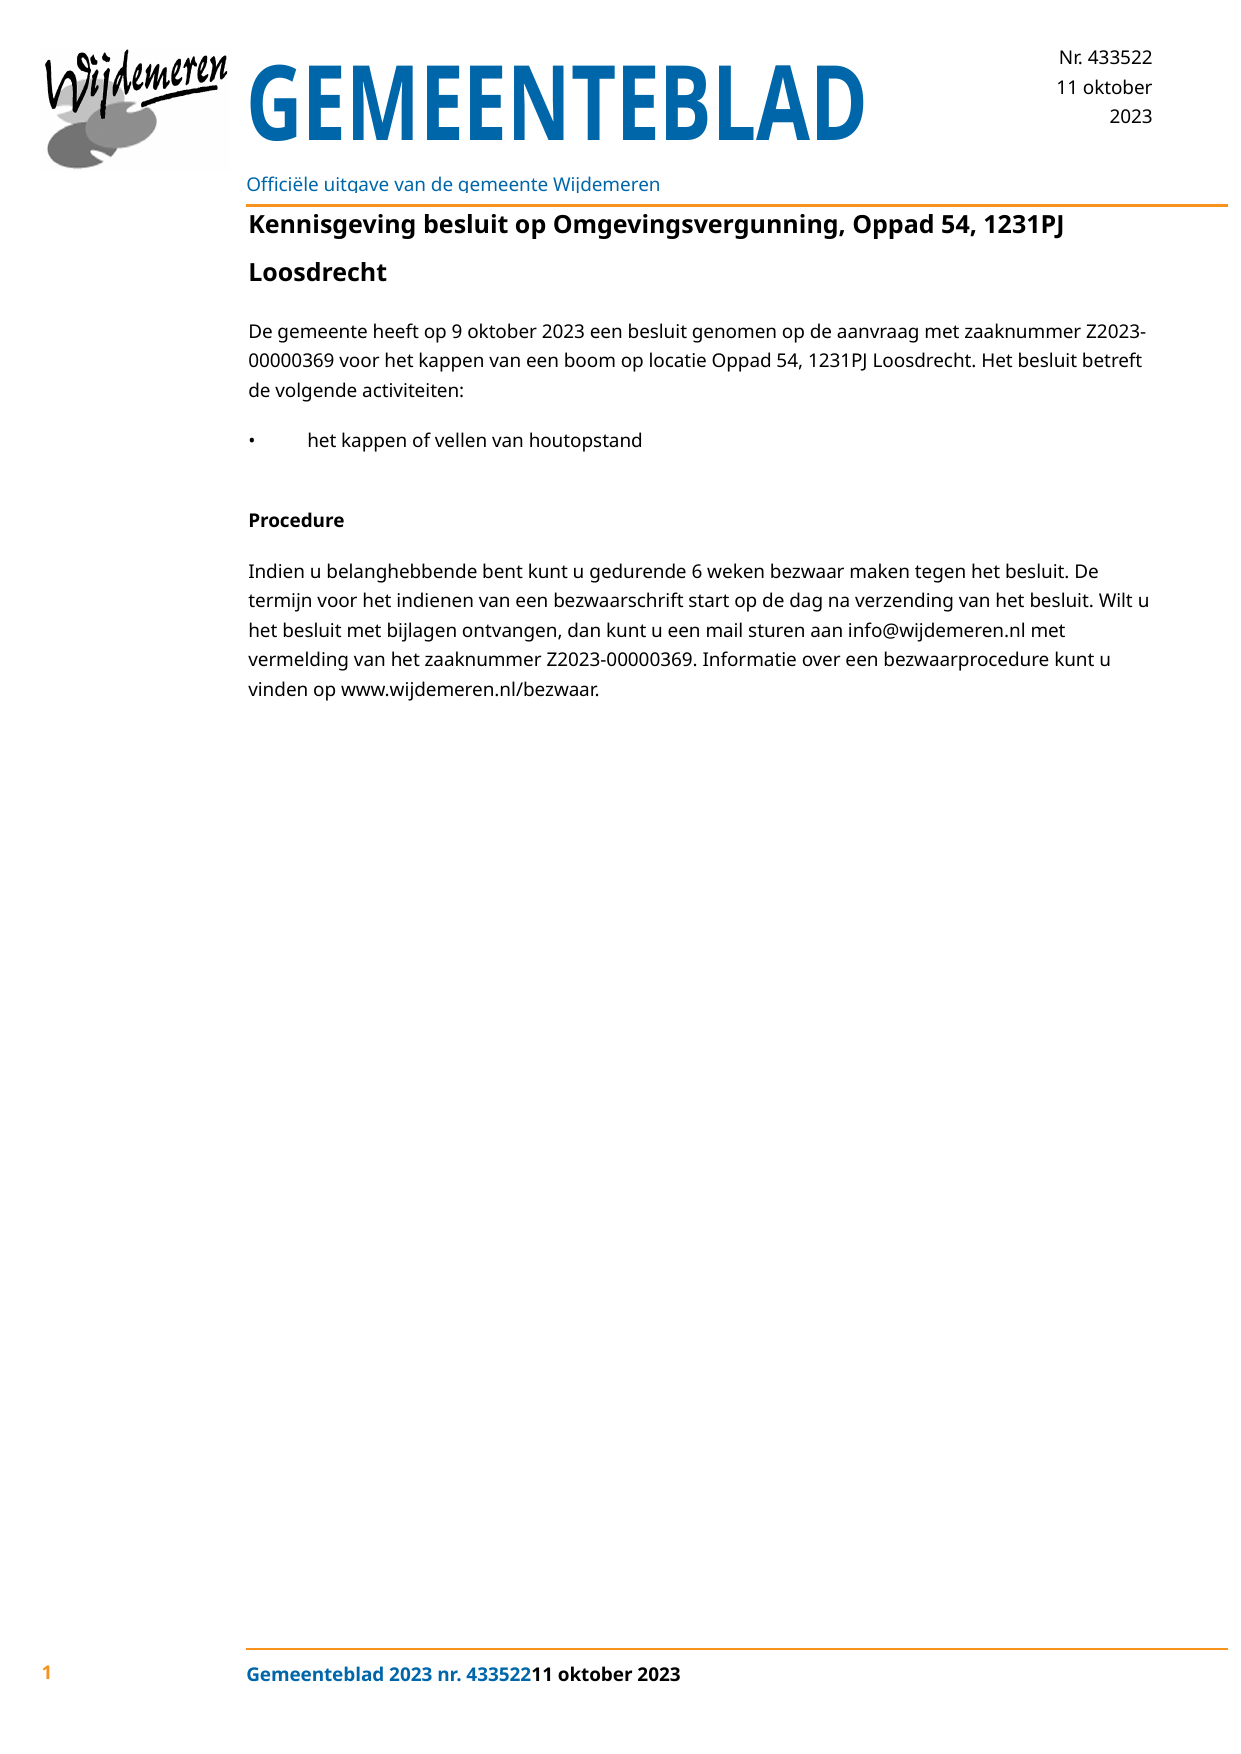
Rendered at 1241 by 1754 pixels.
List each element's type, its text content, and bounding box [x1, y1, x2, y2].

list het kappen of vellen van houtopstand [248, 427, 1152, 453]
picture [41, 47, 231, 172]
text De gemeente heeft op 9 oktober 2023 een besluit genomen op de aanvraag met zaaknummer Z2023-00000369 voor het kappen van een boom op locatie Oppad 54, 1231PJ Loosdrecht. Het besluit betreft de volgende activiteiten: [248, 318, 1152, 403]
text Indien u belanghebbende bent kunt u gedurende 6 weken bezwaar maken tegen het besluit. De termijn voor het indienen van een bezwaarschrift start op de dag na verzending van het besluit. Wilt u het besluit met bijlagen ontvangen, dan kunt u een mail sturen aan info@wijdemeren.nl met vermelding van het zaaknummer Z2023-00000369. Informatie over een bezwaarprocedure kunt u vinden op www.wijdemeren.nl/bezwaar. [248, 558, 1152, 702]
text Procedure [248, 507, 1152, 533]
text Kennisgeving besluit op Omgevingsvergunning, Oppad 54, 1231PJ Loosdrecht [248, 207, 1152, 288]
